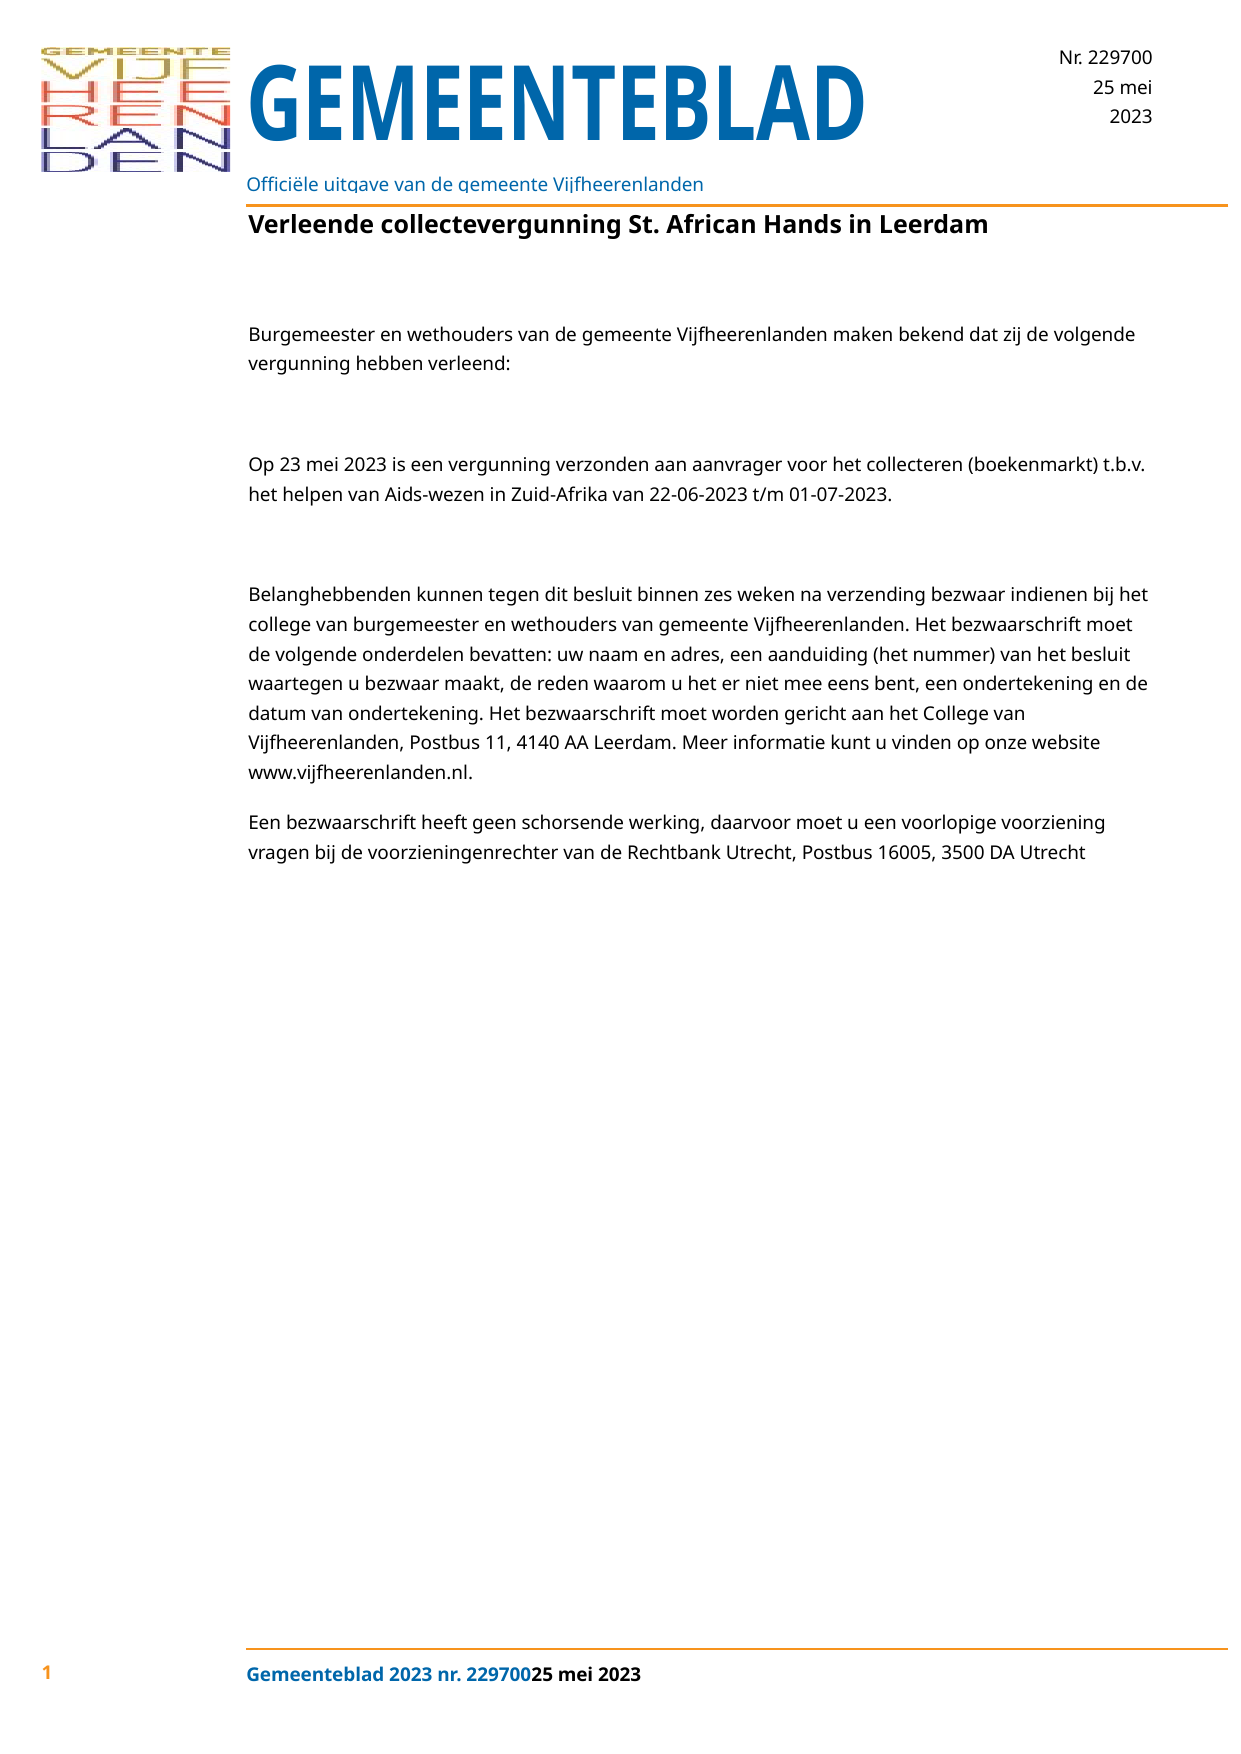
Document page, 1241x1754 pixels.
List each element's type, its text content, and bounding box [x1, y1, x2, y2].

text Belanghebbenden kunnen tegen dit besluit binnen zes weken na verzending bezwaar indienen bij het college van burgemeester en wethouders van gemeente Vijfheerenlanden. Het bezwaarschrift moet de volgende onderdelen bevatten: uw naam en adres, een aanduiding (het nummer) van het besluit waartegen u bezwaar maakt, de reden waarom u het er niet mee eens bent, een ondertekening en de datum van ondertekening. Het bezwaarschrift moet worden gericht aan het College van Vijfheerenlanden, Postbus 11, 4140 AA Leerdam. Meer informatie kunt u vinden op onze website www.vijfheerenlanden.nl. [248, 582, 1152, 785]
text Verleende collectevergunning St. African Hands in Leerdam [248, 207, 1152, 241]
picture [41, 47, 231, 172]
text Een bezwaarschrift heeft geen schorsende werking, daarvoor moet u een voorlopige voorziening vragen bij de voorzieningenrechter van de Rechtbank Utrecht, Postbus 16005, 3500 DA Utrecht [248, 809, 1152, 865]
text Op 23 mei 2023 is een vergunning verzonden aan aanvrager voor het collecteren (boekenmarkt) t.b.v. het helpen van Aids-wezen in Zuid-Afrika van 22-06-2023 t/m 01-07-2023. [248, 451, 1152, 506]
text Burgemeester en wethouders van de gemeente Vijfheerenlanden maken bekend dat zij de volgende vergunning hebben verleend: [248, 321, 1152, 376]
